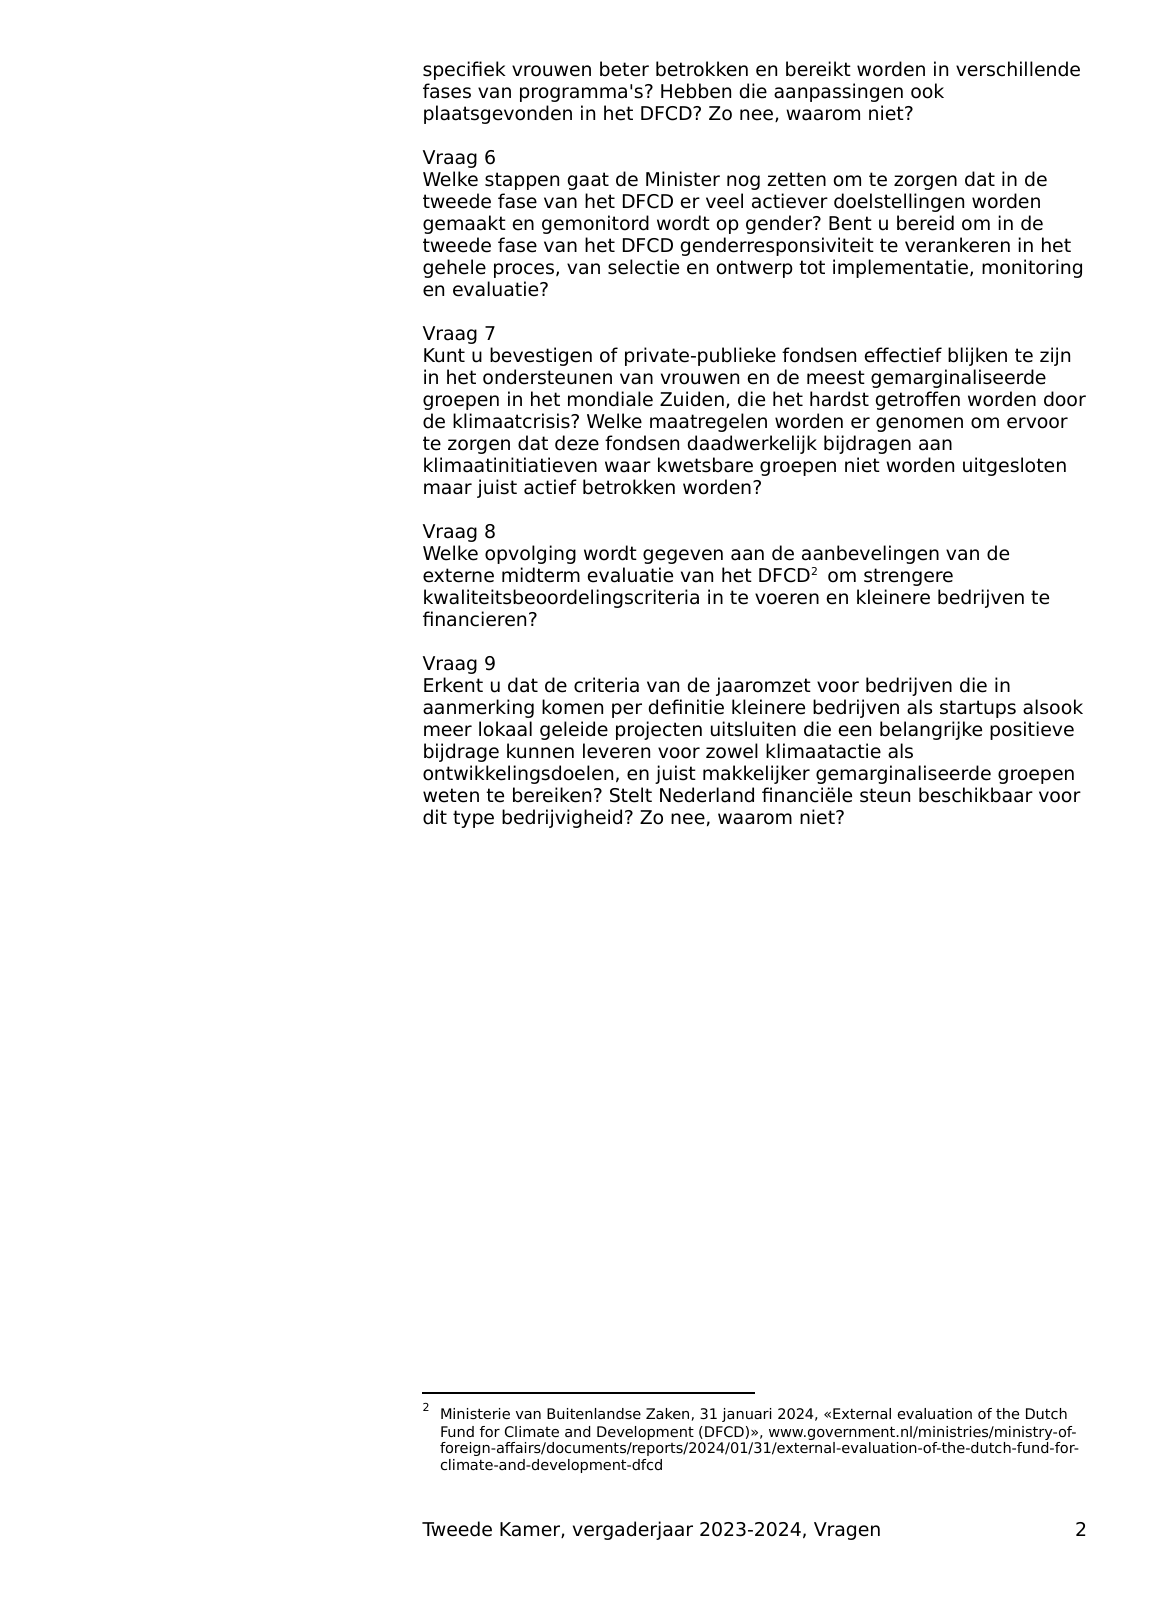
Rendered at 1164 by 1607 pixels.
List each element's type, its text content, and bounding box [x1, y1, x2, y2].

text Kunt u bevestigen of private-publieke fondsen effectief blijken te zijn in het ondersteunen van vrouwen en de meest gemarginaliseerde groepen in het mondiale Zuiden, die het hardst getroffen worden door de klimaatcrisis? Welke maatregelen worden er genomen om ervoor te zorgen dat deze fondsen daadwerkelijk bijdragen aan klimaatinitiatieven waar kwetsbare groepen niet worden uitgesloten maar juist actief betrokken worden? [422, 345, 1087, 499]
text specifiek vrouwen beter betrokken en bereikt worden in verschillende fases van programma's? Hebben die aanpassingen ook plaatsgevonden in het DFCD? Zo nee, waarom niet? [422, 59, 1087, 125]
text Welke stappen gaat de Minister nog zetten om te zorgen dat in de tweede fase van het DFCD er veel actiever doelstellingen worden gemaakt en gemonitord wordt op gender? Bent u bereid om in de tweede fase van het DFCD genderresponsiviteit te verankeren in het gehele proces, van selectie en ontwerp tot implementatie, monitoring en evaluatie? [422, 169, 1087, 301]
text Ministerie van Buitenlandse Zaken, 31 januari 2024, «External evaluation of the Dutch Fund for Climate and Development (DFCD)», www.government.nl/ministries/ministry-of-foreign-affairs/documents/reports/2024/01/31/external-evaluation-of-the-dutch-fund-for-climate-and-development-dfcd [422, 1402, 1087, 1474]
text Welke opvolging wordt gegeven aan de aanbevelingen van de externe midterm evaluatie van het DFCD om strengere kwaliteitsbeoordelingscriteria in te voeren en kleinere bedrijven te financieren? [422, 543, 1087, 631]
text Vraag 7 [422, 323, 1087, 345]
text Vraag 6 [422, 147, 1087, 169]
text Erkent u dat de criteria van de jaaromzet voor bedrijven die in aanmerking komen per definitie kleinere bedrijven als startups alsook meer lokaal geleide projecten uitsluiten die een belangrijke positieve bijdrage kunnen leveren voor zowel klimaatactie als ontwikkelingsdoelen, en juist makkelijker gemarginaliseerde groepen weten te bereiken? Stelt Nederland financiële steun beschikbaar voor dit type bedrijvigheid? Zo nee, waarom niet? [422, 675, 1087, 829]
text Vraag 9 [422, 653, 1087, 675]
text Vraag 8 [422, 521, 1087, 543]
